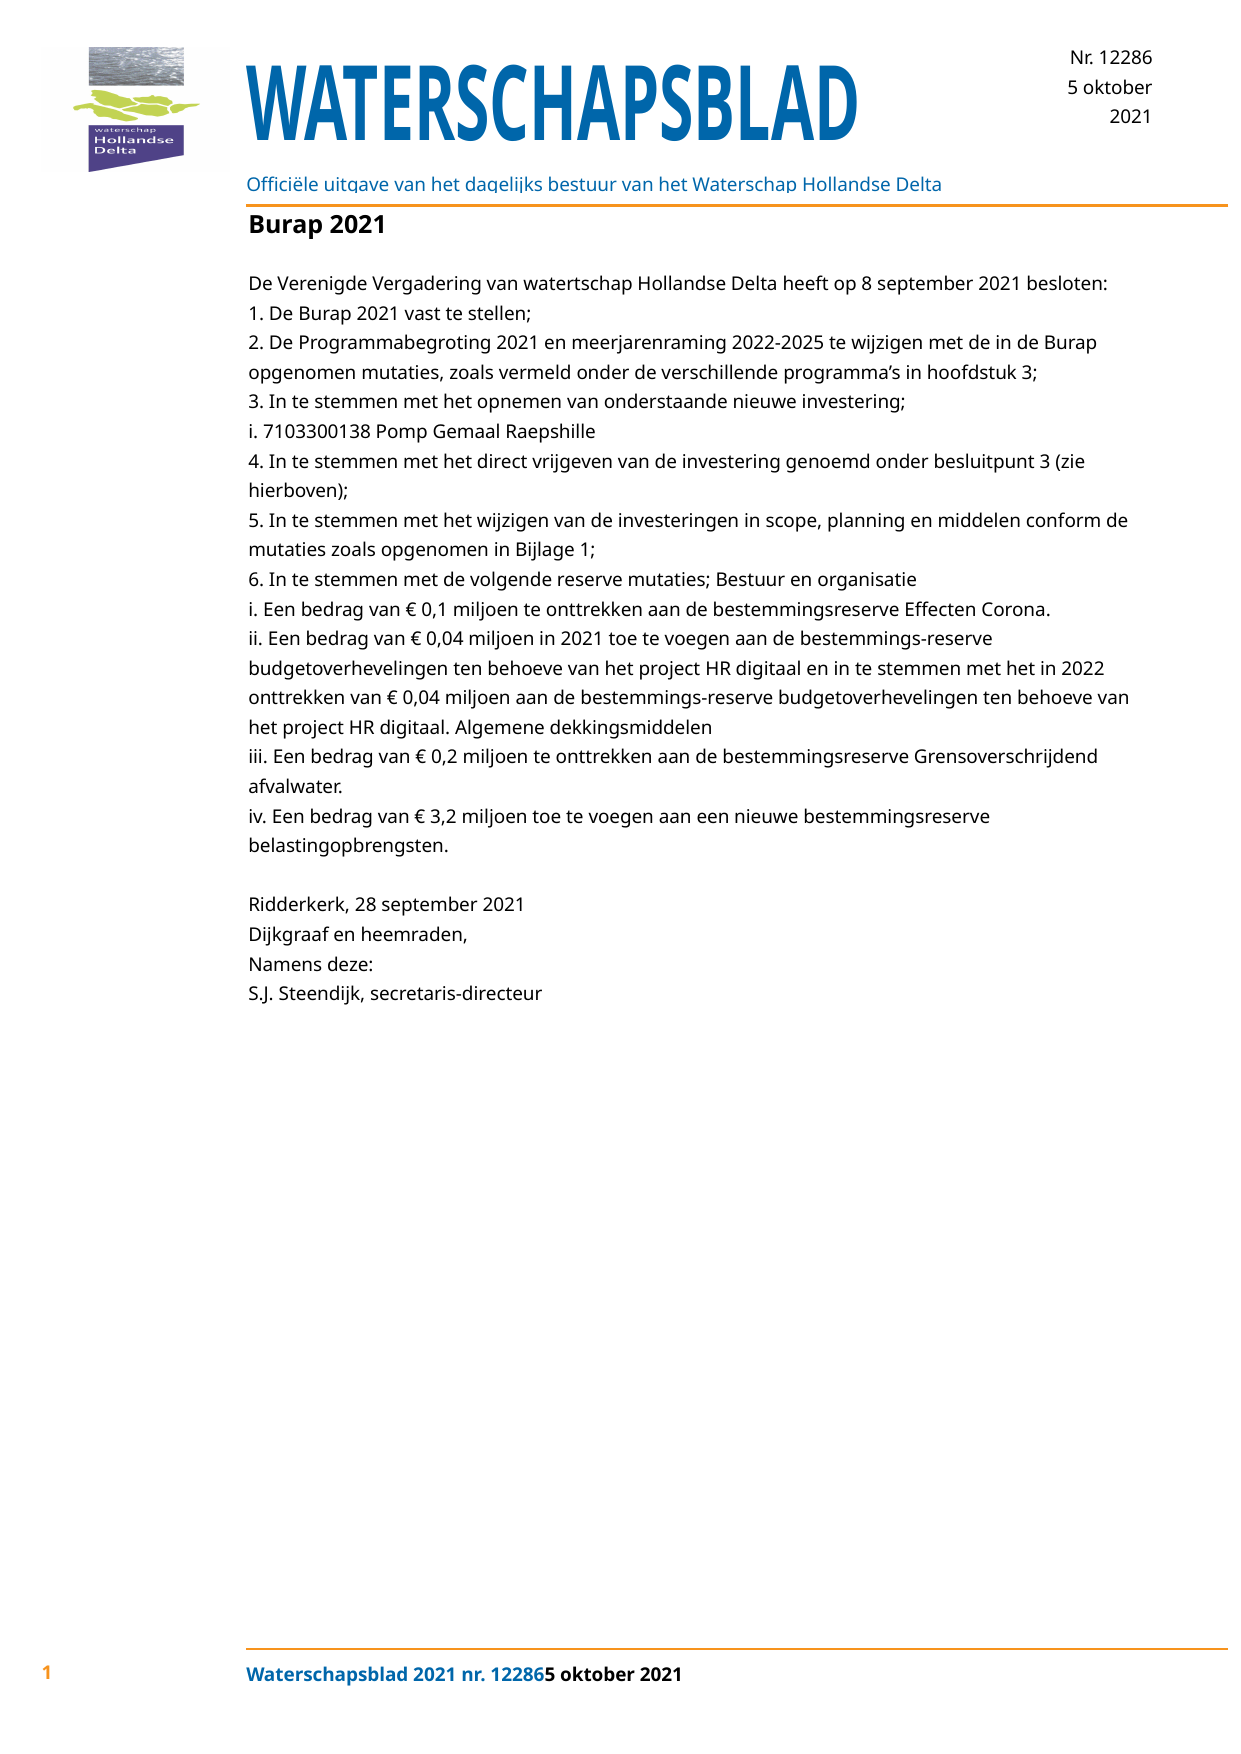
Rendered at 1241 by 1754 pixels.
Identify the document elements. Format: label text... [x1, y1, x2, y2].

text 4. In te stemmen met het direct vrijgeven van de investering genoemd onder besluitpunt 3 (zie hierboven); [248, 448, 1152, 503]
text i. Een bedrag van € 0,1 miljoen te onttrekken aan de bestemmingsreserve Effecten Corona. [248, 596, 1152, 621]
text i. 7103300138 Pomp Gemaal Raepshille [248, 418, 1152, 444]
text iv. Een bedrag van € 3,2 miljoen toe te voegen aan een nieuwe bestemmingsreserve belastingopbrengsten. [248, 803, 1152, 858]
text De Verenigde Vergadering van watertschap Hollandse Delta heeft op 8 september 2021 besloten: [248, 270, 1152, 296]
text 3. In te stemmen met het opnemen van onderstaande nieuwe investering; [248, 389, 1152, 414]
text 5. In te stemmen met het wijzigen van de investeringen in scope, planning en middelen conform de mutaties zoals opgenomen in Bijlage 1; [248, 507, 1152, 562]
text Namens deze: [248, 951, 1152, 976]
text ii. Een bedrag van € 0,04 miljoen in 2021 toe te voegen aan de bestemmings-reserve budgetoverhevelingen ten behoeve van het project HR digitaal en in te stemmen met het in 2022 onttrekken van € 0,04 miljoen aan de bestemmings-reserve budgetoverhevelingen ten behoeve van het project HR digitaal. Algemene dekkingsmiddelen [248, 625, 1152, 740]
text Ridderkerk, 28 september 2021 [248, 892, 1152, 917]
text iii. Een bedrag van € 0,2 miljoen te onttrekken aan de bestemmingsreserve Grensoverschrijdend afvalwater. [248, 744, 1152, 799]
text Burap 2021 [248, 207, 1152, 241]
text 1. De Burap 2021 vast te stellen; [248, 300, 1152, 326]
text S.J. Steendijk, secretaris-directeur [248, 980, 1152, 1006]
text Dijkgraaf en heemraden, [248, 921, 1152, 947]
text 2. De Programmabegroting 2021 en meerjarenraming 2022-2025 te wijzigen met de in de Burap opgenomen mutaties, zoals vermeld onder de verschillende programma’s in hoofdstuk 3; [248, 329, 1152, 385]
picture [41, 47, 231, 172]
text 6. In te stemmen met de volgende reserve mutaties; Bestuur en organisatie [248, 566, 1152, 592]
